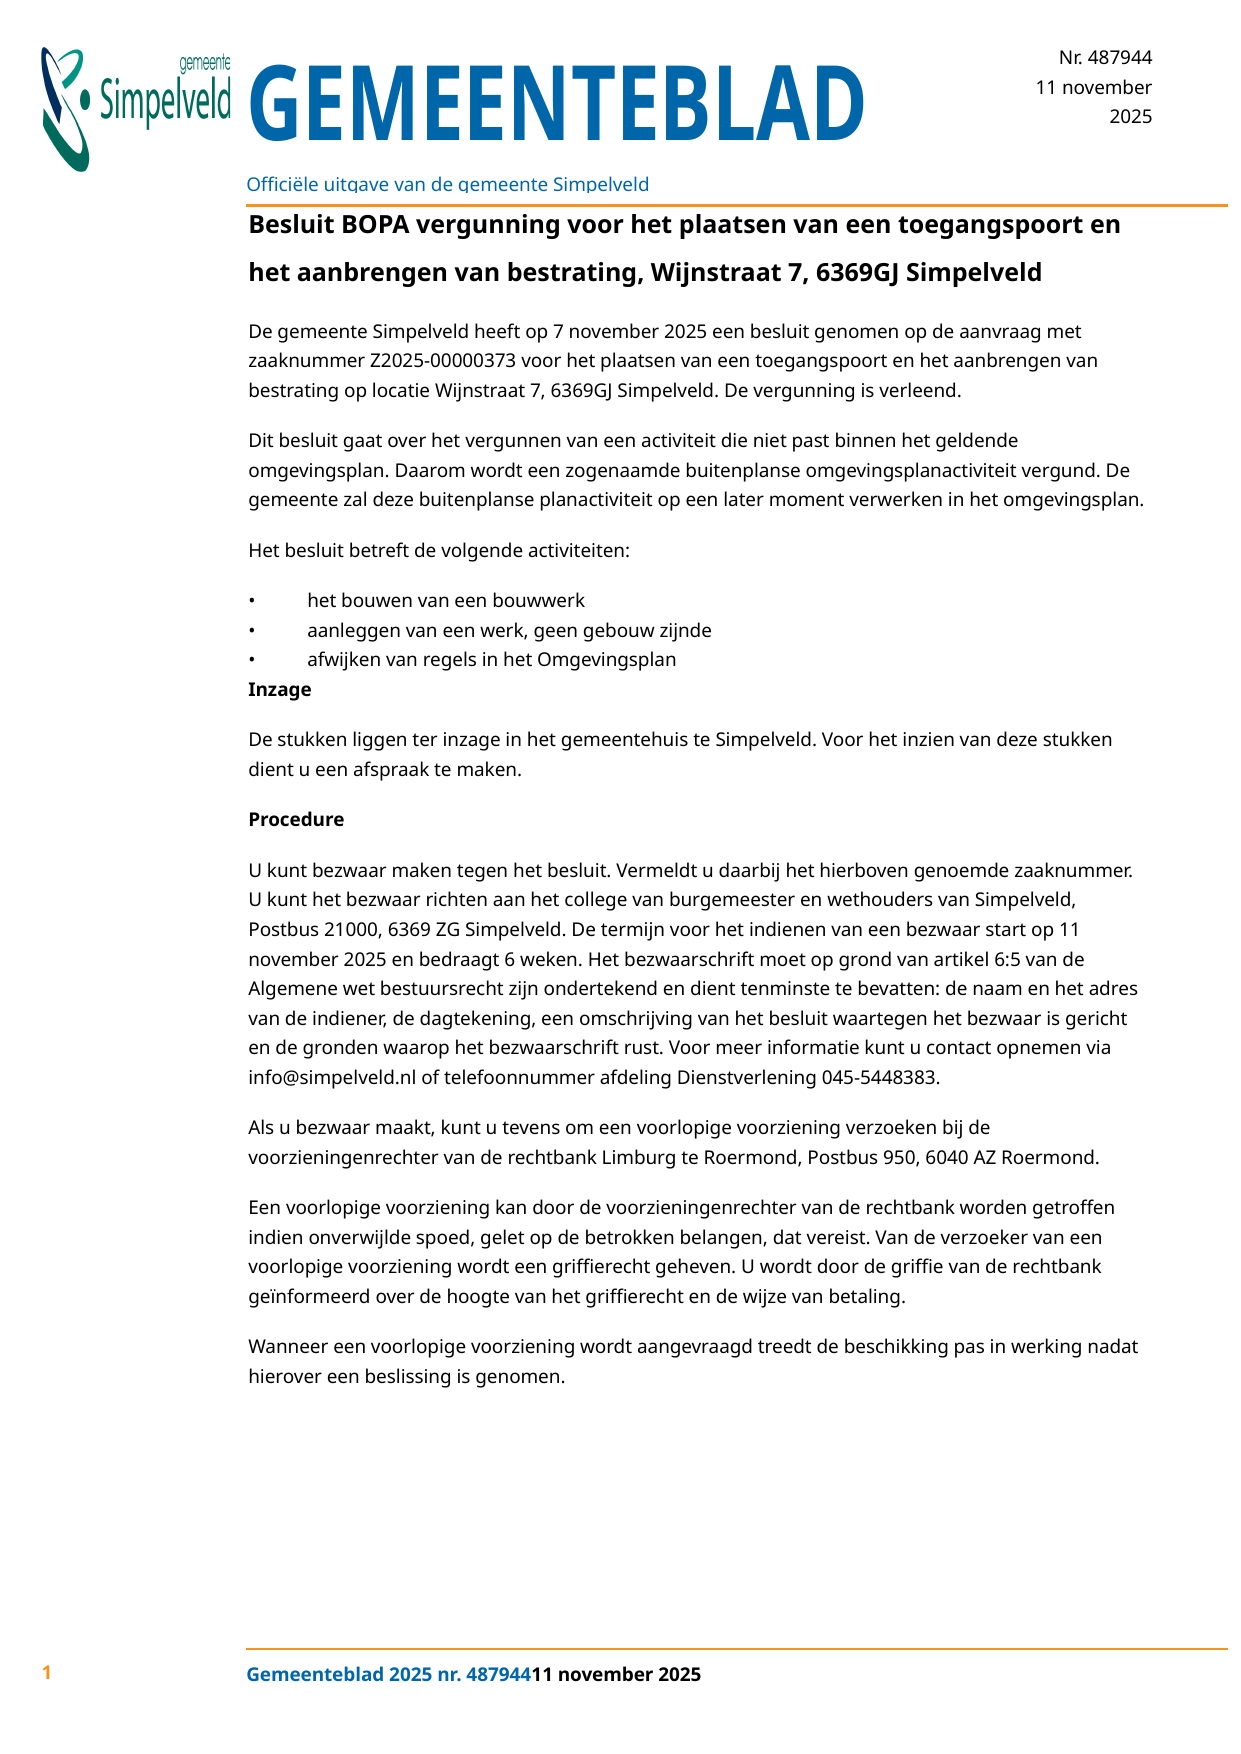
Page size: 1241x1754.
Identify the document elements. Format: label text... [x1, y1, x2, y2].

text Een voorlopige voorziening kan door de voorzieningenrechter van de rechtbank worden getroffen indien onverwijlde spoed, gelet op de betrokken belangen, dat vereist. Van de verzoeker van een voorlopige voorziening wordt een griffierecht geheven. U wordt door de griffie van de rechtbank geïnformeerd over de hoogte van het griffierecht en de wijze van betaling. [248, 1194, 1152, 1309]
text Inzage [248, 676, 1152, 702]
list aanleggen van een werk, geen gebouw zijnde [248, 617, 1152, 643]
text Het besluit betreft de volgende activiteiten: [248, 537, 1152, 563]
list het bouwen van een bouwwerk [248, 587, 1152, 613]
text Als u bezwaar maakt, kunt u tevens om een voorlopige voorziening verzoeken bij de voorzieningenrechter van de rechtbank Limburg te Roermond, Postbus 950, 6040 AZ Roermond. [248, 1114, 1152, 1170]
text De gemeente Simpelveld heeft op 7 november 2025 een besluit genomen op de aanvraag met zaaknummer Z2025-00000373 voor het plaatsen van een toegangspoort en het aanbrengen van bestrating op locatie Wijnstraat 7, 6369GJ Simpelveld. De vergunning is verleend. [248, 318, 1152, 403]
text Wanneer een voorlopige voorziening wordt aangevraagd treedt de beschikking pas in werking nadat hierover een beslissing is genomen. [248, 1334, 1152, 1389]
list afwijken van regels in het Omgevingsplan [248, 647, 1152, 672]
text De stukken liggen ter inzage in het gemeentehuis te Simpelveld. Voor het inzien van deze stukken dient u een afspraak te maken. [248, 727, 1152, 782]
text Besluit BOPA vergunning voor het plaatsen van een toegangspoort en het aanbrengen van bestrating, Wijnstraat 7, 6369GJ Simpelveld [248, 207, 1152, 288]
text U kunt bezwaar maken tegen het besluit. Vermeldt u daarbij het hierboven genoemde zaaknummer. U kunt het bezwaar richten aan het college van burgemeester en wethouders van Simpelveld, Postbus 21000, 6369 ZG Simpelveld. De termijn voor het indienen van een bezwaar start op 11 november 2025 en bedraagt 6 weken. Het bezwaarschrift moet op grond van artikel 6:5 van de Algemene wet bestuursrecht zijn ondertekend en dient tenminste te bevatten: de naam en het adres van de indiener, de dagtekening, een omschrijving van het besluit waartegen het bezwaar is gericht en de gronden waarop het bezwaarschrift rust. Voor meer informatie kunt u contact opnemen via info@simpelveld.nl of telefoonnummer afdeling Dienstverlening 045-5448383. [248, 857, 1152, 1090]
text Dit besluit gaat over het vergunnen van een activiteit die niet past binnen het geldende omgevingsplan. Daarom wordt een zogenaamde buitenplanse omgevingsplanactiviteit vergund. De gemeente zal deze buitenplanse planactiviteit op een later moment verwerken in het omgevingsplan. [248, 427, 1152, 512]
picture [41, 47, 231, 172]
text Procedure [248, 807, 1152, 832]
